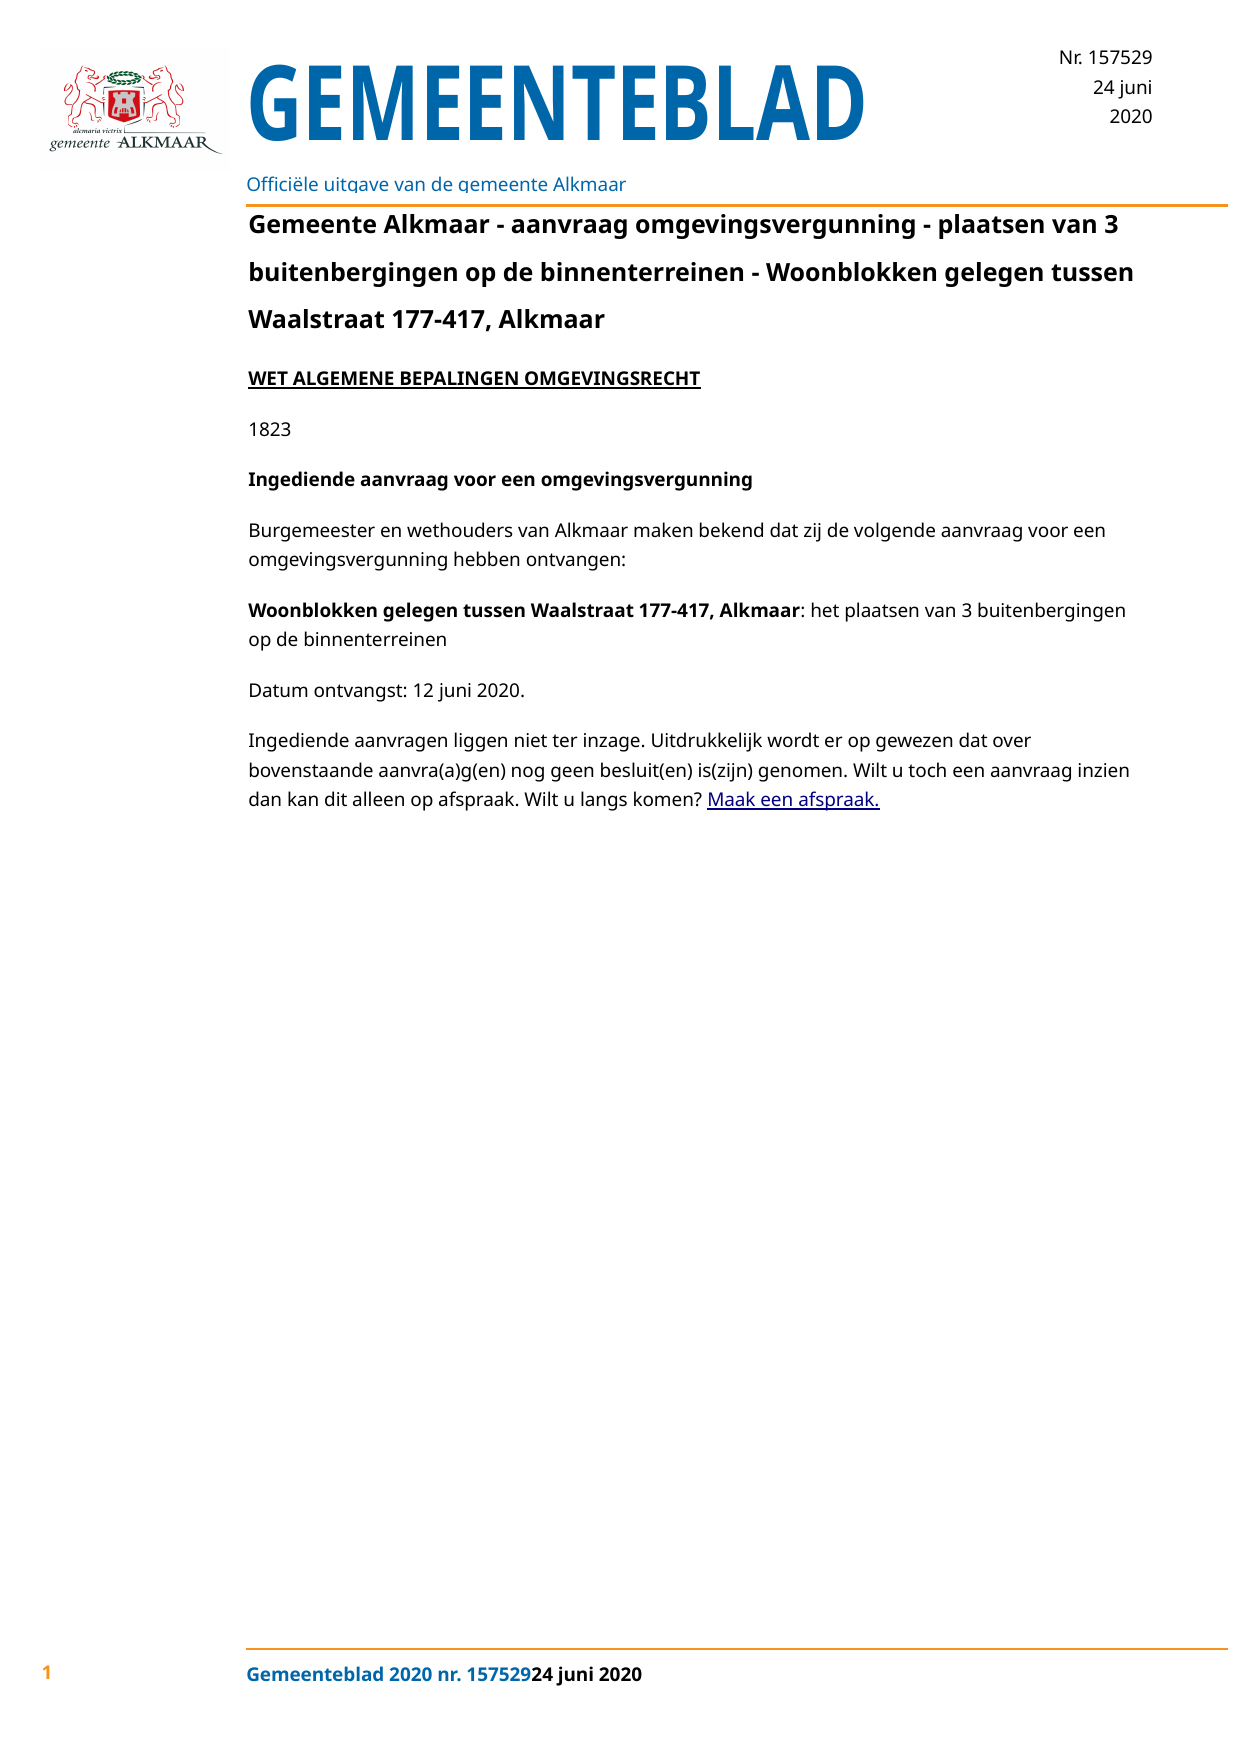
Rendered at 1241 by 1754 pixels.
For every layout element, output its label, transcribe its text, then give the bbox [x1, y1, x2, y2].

text Burgemeester en wethouders van Alkmaar maken bekend dat zij de volgende aanvraag voor een omgevingsvergunning hebben ontvangen: [248, 517, 1152, 572]
text 1823 [248, 416, 1152, 442]
text Ingediende aanvragen liggen niet ter inzage. Uitdrukkelijk wordt er op gewezen dat over bovenstaande aanvra(a)g(en) nog geen besluit(en) is(zijn) genomen. Wilt u toch een aanvraag inzien dan kan dit alleen op afspraak. Wilt u langs komen? Maak een afspraak. [248, 727, 1152, 812]
text Datum ontvangst: 12 juni 2020. [248, 677, 1152, 702]
text Gemeente Alkmaar - aanvraag omgevingsvergunning - plaatsen van 3 buitenbergingen op de binnenterreinen - Woonblokken gelegen tussen Waalstraat 177-417, Alkmaar [248, 207, 1152, 336]
text WET ALGEMENE BEPALINGEN OMGEVINGSRECHT [248, 366, 1152, 391]
picture [41, 47, 231, 172]
text Woonblokken gelegen tussen Waalstraat 177-417, Alkmaar: het plaatsen van 3 buitenbergingen op de binnenterreinen [248, 597, 1152, 652]
text Ingediende aanvraag voor een omgevingsvergunning [248, 466, 1152, 492]
